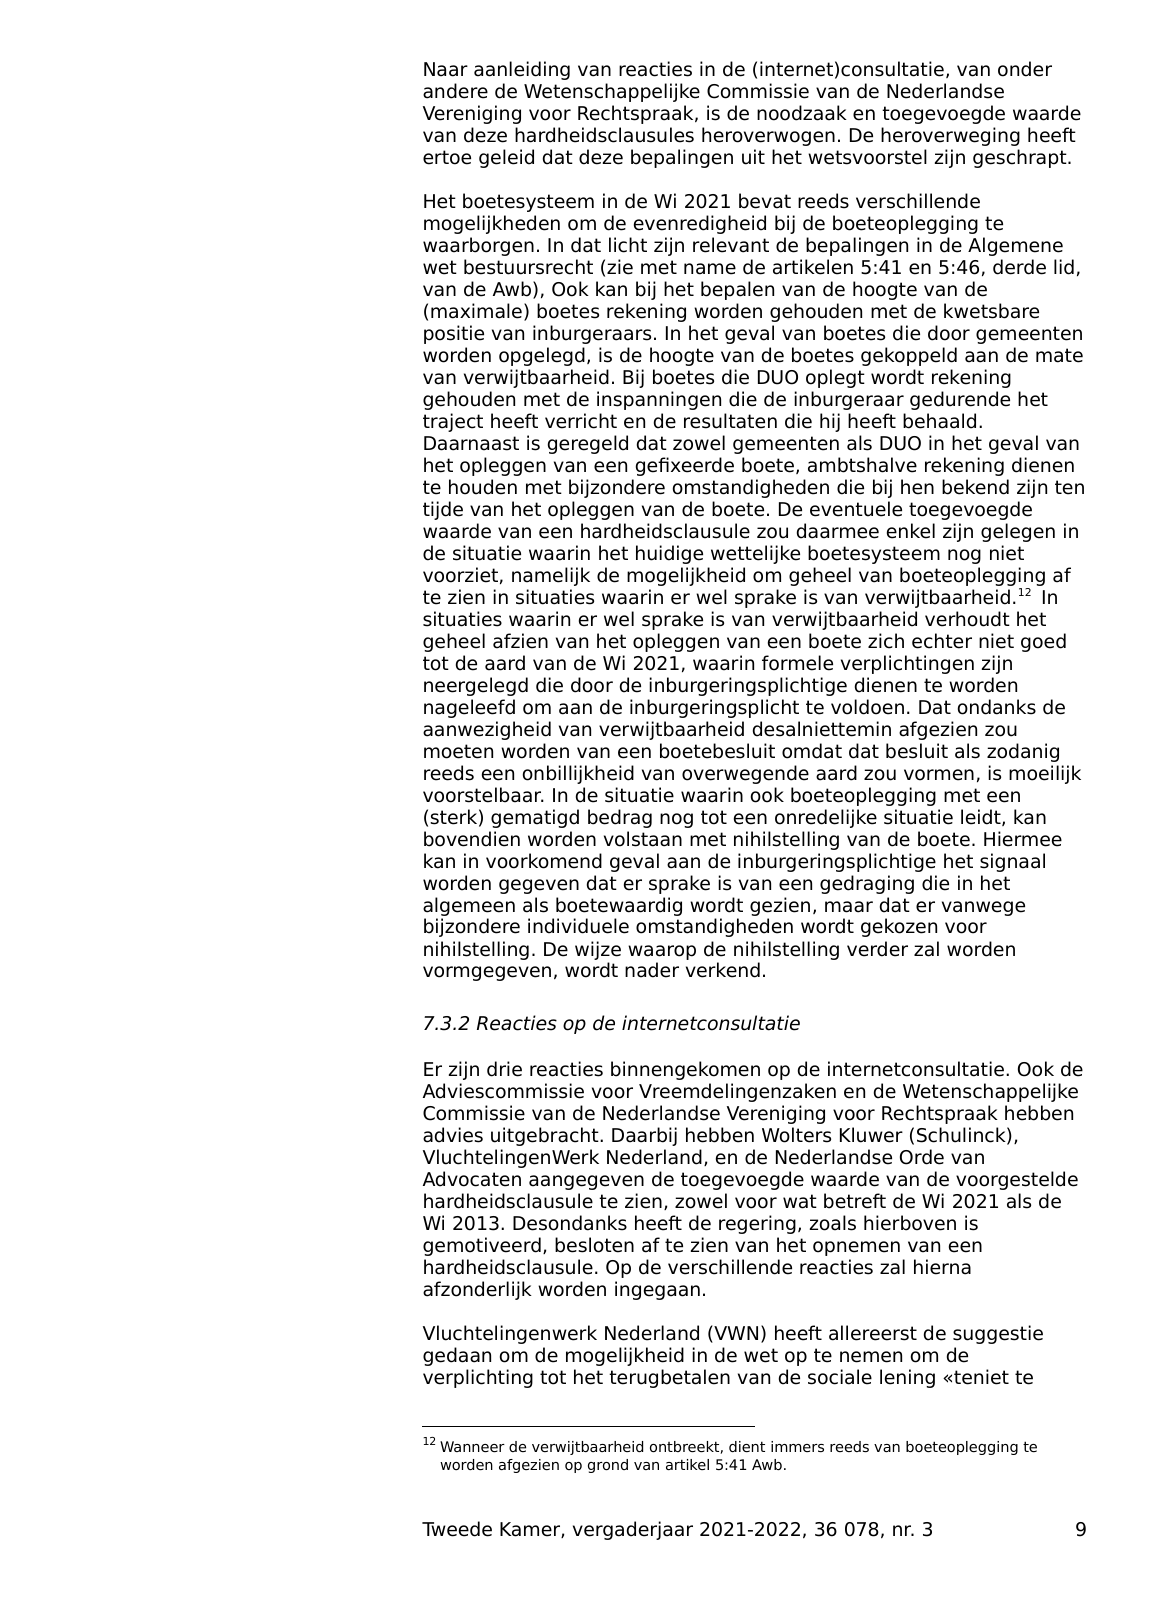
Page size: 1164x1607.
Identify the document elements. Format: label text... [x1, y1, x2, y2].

text Wanneer de verwijtbaarheid ontbreekt, dient immers reeds van boeteoplegging te worden afgezien op grond van artikel 5:41 Awb. [422, 1435, 1087, 1474]
text Naar aanleiding van reacties in de (internet)consultatie, van onder andere de Wetenschappelijke Commissie van de Nederlandse Vereniging voor Rechtspraak, is de noodzaak en toegevoegde waarde van deze hardheidsclausules heroverwogen. De heroverweging heeft ertoe geleid dat deze bepalingen uit het wetsvoorstel zijn geschrapt. [422, 59, 1087, 169]
text Het boetesysteem in de Wi 2021 bevat reeds verschillende mogelijkheden om de evenredigheid bij de boeteoplegging te waarborgen. In dat licht zijn relevant de bepalingen in de Algemene wet bestuursrecht (zie met name de artikelen 5:41 en 5:46, derde lid, van de Awb), Ook kan bij het bepalen van de hoogte van de (maximale) boetes rekening worden gehouden met de kwetsbare positie van inburgeraars. In het geval van boetes die door gemeenten worden opgelegd, is de hoogte van de boetes gekoppeld aan de mate van verwijtbaarheid. Bij boetes die DUO oplegt wordt rekening gehouden met de inspanningen die de inburgeraar gedurende het traject heeft verricht en de resultaten die hij heeft behaald. Daarnaast is geregeld dat zowel gemeenten als DUO in het geval van het opleggen van een gefixeerde boete, ambtshalve rekening dienen te houden met bijzondere omstandigheden die bij hen bekend zijn ten tijde van het opleggen van de boete. De eventuele toegevoegde waarde van een hardheidsclausule zou daarmee enkel zijn gelegen in de situatie waarin het huidige wettelijke boetesysteem nog niet voorziet, namelijk de mogelijkheid om geheel van boeteoplegging af te zien in situaties waarin er wel sprake is van verwijtbaarheid. In situaties waarin er wel sprake is van verwijtbaarheid verhoudt het geheel afzien van het opleggen van een boete zich echter niet goed tot de aard van de Wi 2021, waarin formele verplichtingen zijn neergelegd die door de inburgeringsplichtige dienen te worden nageleefd om aan de inburgeringsplicht te voldoen. Dat ondanks de aanwezigheid van verwijtbaarheid desalniettemin afgezien zou moeten worden van een boetebesluit omdat dat besluit als zodanig reeds een onbillijkheid van overwegende aard zou vormen, is moeilijk voorstelbaar. In de situatie waarin ook boeteoplegging met een (sterk) gematigd bedrag nog tot een onredelijke situatie leidt, kan bovendien worden volstaan met nihilstelling van de boete. Hiermee kan in voorkomend geval aan de inburgeringsplichtige het signaal worden gegeven dat er sprake is van een gedraging die in het algemeen als boetewaardig wordt gezien, maar dat er vanwege bijzondere individuele omstandigheden wordt gekozen voor nihilstelling. De wijze waarop de nihilstelling verder zal worden vormgegeven, wordt nader verkend. [422, 191, 1087, 982]
subtitle 7.3.2 Reacties op de internetconsultatie [422, 1012, 1087, 1034]
text Er zijn drie reacties binnengekomen op de internetconsultatie. Ook de Adviescommissie voor Vreemdelingenzaken en de Wetenschappelijke Commissie van de Nederlandse Vereniging voor Rechtspraak hebben advies uitgebracht. Daarbij hebben Wolters Kluwer (Schulinck), VluchtelingenWerk Nederland, en de Nederlandse Orde van Advocaten aangegeven de toegevoegde waarde van de voorgestelde hardheidsclausule te zien, zowel voor wat betreft de Wi 2021 als de Wi 2013. Desondanks heeft de regering, zoals hierboven is gemotiveerd, besloten af te zien van het opnemen van een hardheidsclausule. Op de verschillende reacties zal hierna afzonderlijk worden ingegaan. [422, 1059, 1087, 1301]
text Vluchtelingenwerk Nederland (VWN) heeft allereerst de suggestie gedaan om de mogelijkheid in de wet op te nemen om de verplichting tot het terugbetalen van de sociale lening «teniet te [422, 1323, 1087, 1389]
